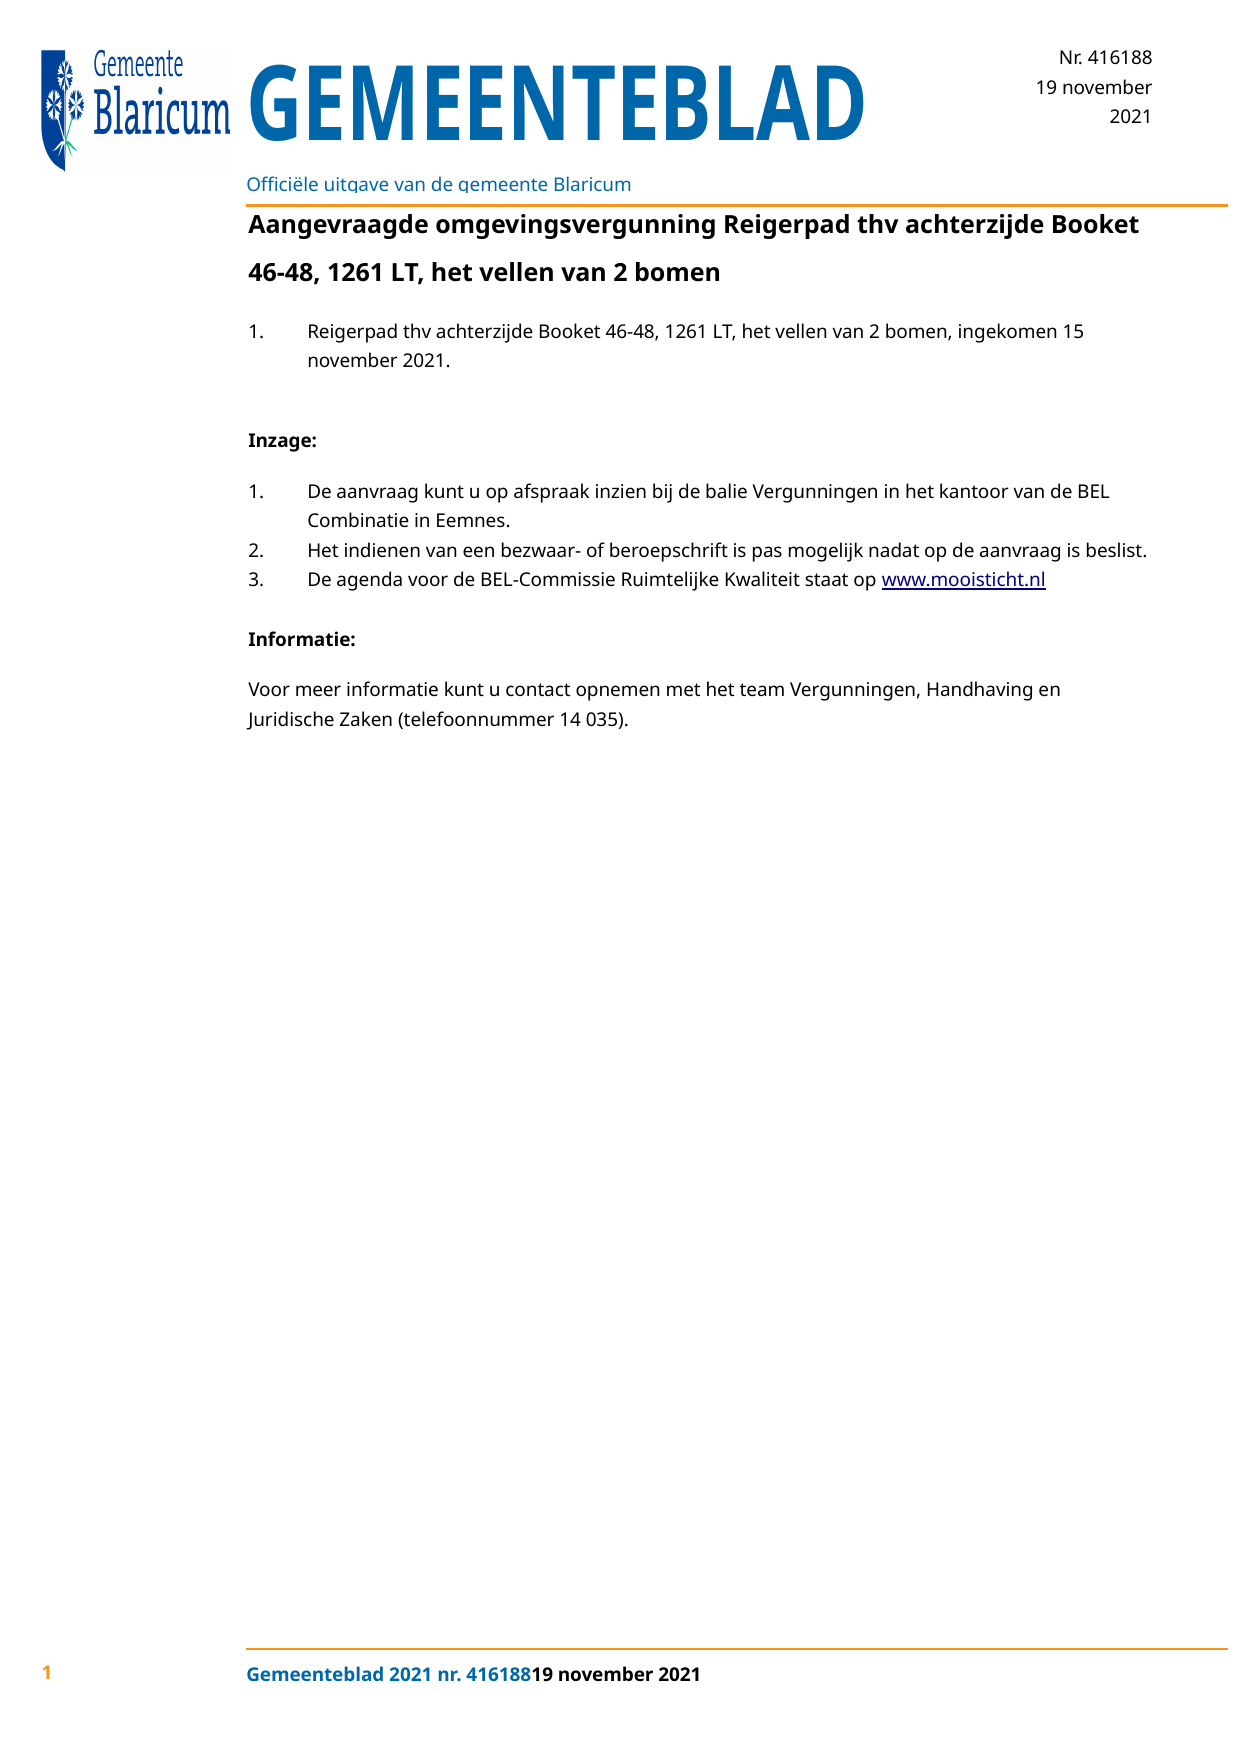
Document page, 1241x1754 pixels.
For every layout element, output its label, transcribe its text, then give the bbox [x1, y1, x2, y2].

list De agenda voor de BEL-Commissie Ruimtelijke Kwaliteit staat op www.mooisticht.nl [248, 567, 1152, 592]
list Het indienen van een bezwaar- of beroepschrift is pas mogelijk nadat op de aanvraag is beslist. [248, 537, 1152, 563]
picture [41, 47, 231, 172]
text Voor meer informatie kunt u contact opnemen met het team Vergunningen, Handhaving en Juridische Zaken (telefoonnummer 14 035). [248, 676, 1152, 732]
list De aanvraag kunt u op afspraak inzien bij de balie Vergunningen in het kantoor van de BEL Combinatie in Eemnes. [248, 478, 1152, 533]
text Informatie: [248, 626, 1152, 652]
list Reigerpad thv achterzijde Booket 46-48, 1261 LT, het vellen van 2 bomen, ingekomen 15 november 2021. [248, 318, 1152, 373]
text Aangevraagde omgevingsvergunning Reigerpad thv achterzijde Booket 46-48, 1261 LT, het vellen van 2 bomen [248, 207, 1152, 288]
text Inzage: [248, 427, 1152, 453]
